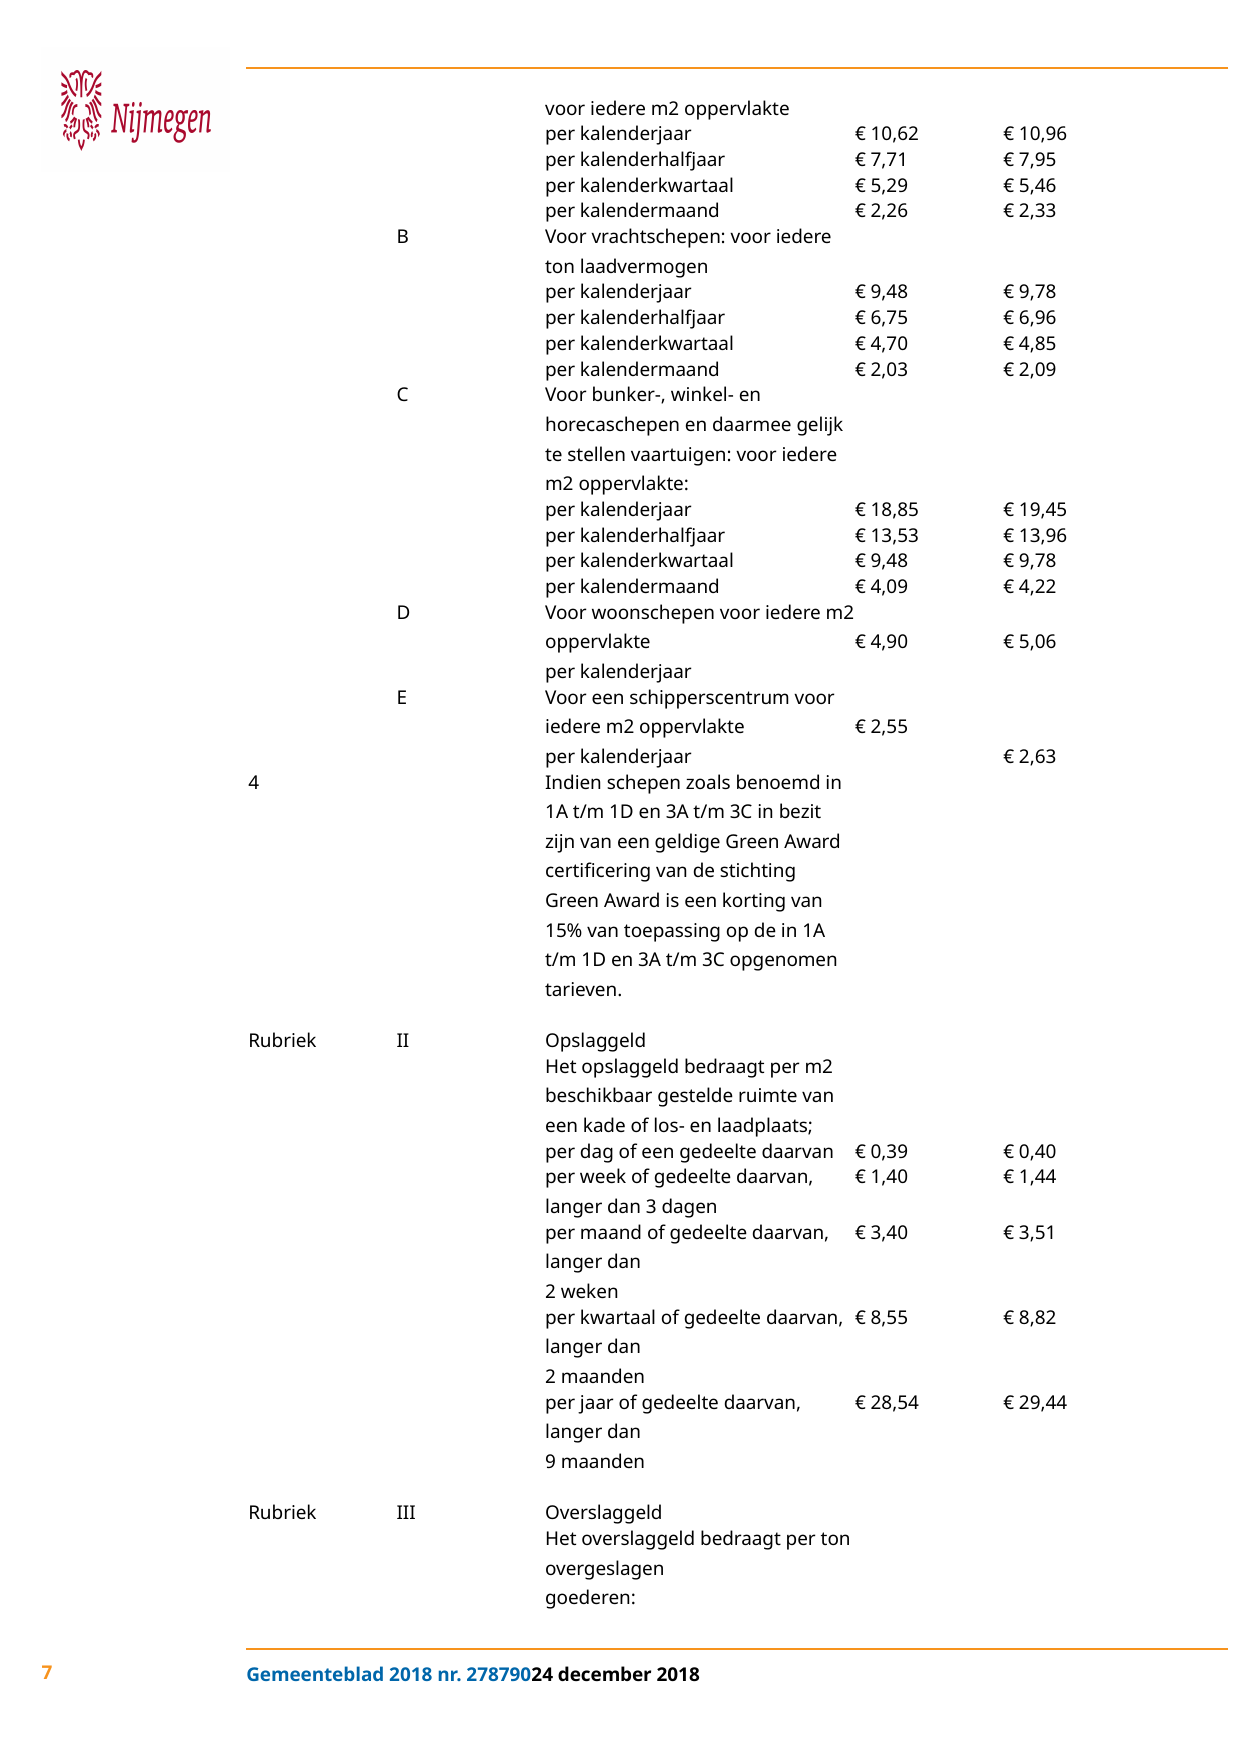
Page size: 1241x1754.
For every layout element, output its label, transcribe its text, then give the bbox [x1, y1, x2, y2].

table_cell € 8,55 [855, 1304, 1003, 1389]
table_cell per kalenderjaar [545, 121, 855, 146]
table_cell [396, 330, 545, 356]
table_cell € 6,96 [1003, 305, 1152, 330]
table_cell [1003, 224, 1152, 279]
table_cell [248, 146, 396, 172]
table_cell [248, 198, 396, 223]
table_cell € 19,45 [1003, 496, 1152, 522]
table_cell [396, 1304, 545, 1389]
table_cell [396, 305, 545, 330]
table_cell per jaar of gedeelte daarvan, langer dan 9 maanden [545, 1389, 855, 1474]
table_cell € 4,85 [1003, 330, 1152, 356]
table_cell per kalenderjaar [545, 279, 855, 304]
table_cell [248, 121, 396, 146]
table_cell [855, 382, 1003, 496]
table_cell € 0,40 [1003, 1138, 1152, 1164]
table_cell B [396, 224, 545, 279]
table_cell [248, 330, 396, 356]
table_cell [1003, 1500, 1152, 1525]
table_cell per kalenderhalfjaar [545, 522, 855, 548]
table_cell [396, 1389, 545, 1474]
table_cell [1003, 769, 1152, 1002]
table_cell € 2,63 [1003, 684, 1152, 769]
table_cell € 0,39 [855, 1138, 1003, 1164]
table_cell [248, 1219, 396, 1304]
table_cell [396, 573, 545, 599]
table_cell [248, 1002, 396, 1027]
table_cell Overslaggeld [545, 1500, 855, 1525]
table_cell Rubriek [248, 1500, 396, 1525]
table_cell € 7,71 [855, 146, 1003, 172]
table_cell [396, 496, 545, 522]
table_cell [396, 769, 545, 1002]
table_cell € 5,29 [855, 172, 1003, 198]
table_cell € 1,44 [1003, 1164, 1152, 1219]
table_cell Het opslaggeld bedraagt per m2 beschikbaar gestelde ruimte van een kade of los- en laadplaats; [545, 1053, 855, 1138]
table_cell Rubriek [248, 1028, 396, 1053]
table_cell [248, 1525, 396, 1610]
table_cell [248, 1304, 396, 1389]
table_cell [248, 1053, 396, 1138]
table_cell € 10,62 [855, 121, 1003, 146]
table_cell per kalenderkwartaal [545, 172, 855, 198]
table_cell [248, 496, 396, 522]
table_cell € 1,40 [855, 1164, 1003, 1219]
table_cell [855, 95, 1003, 121]
table_cell € 29,44 [1003, 1389, 1152, 1474]
table_cell [1003, 1474, 1152, 1499]
table_cell [248, 573, 396, 599]
table_cell Voor woonschepen voor iedere m2 oppervlakte per kalenderjaar [545, 599, 855, 684]
picture [41, 47, 231, 172]
table_cell [396, 121, 545, 146]
table_cell [855, 1002, 1003, 1027]
table_cell € 2,03 [855, 356, 1003, 382]
table_cell [248, 1164, 396, 1219]
table_cell 4 [248, 769, 396, 1002]
table_cell [396, 1002, 545, 1027]
table_cell [545, 1002, 855, 1027]
table_cell [1003, 1028, 1152, 1053]
table_cell € 10,96 [1003, 121, 1152, 146]
table_cell [1003, 1053, 1152, 1138]
table_cell € 2,09 [1003, 356, 1152, 382]
table_cell [396, 279, 545, 304]
table_cell [248, 1389, 396, 1474]
table_cell per week of gedeelte daarvan, langer dan 3 dagen [545, 1164, 855, 1219]
table_cell [855, 1053, 1003, 1138]
table_cell [396, 548, 545, 573]
table_cell [545, 1474, 855, 1499]
table_cell [248, 522, 396, 548]
table_cell € 4,22 [1003, 573, 1152, 599]
table_cell II [396, 1028, 545, 1053]
table_cell III [396, 1500, 545, 1525]
table_cell € 5,46 [1003, 172, 1152, 198]
table_cell [396, 356, 545, 382]
table_cell € 2,26 [855, 198, 1003, 223]
table_cell per kwartaal of gedeelte daarvan, langer dan 2 maanden [545, 1304, 855, 1389]
table_cell Opslaggeld [545, 1028, 855, 1053]
table_cell [396, 1474, 545, 1499]
table_cell [1003, 382, 1152, 496]
table_cell per kalendermaand [545, 573, 855, 599]
table_cell [248, 356, 396, 382]
table_cell [248, 224, 396, 279]
table_cell [248, 684, 396, 769]
table_cell per kalenderhalfjaar [545, 146, 855, 172]
table_cell € 9,78 [1003, 548, 1152, 573]
table_cell € 6,75 [855, 305, 1003, 330]
table_cell [396, 146, 545, 172]
table_cell [248, 548, 396, 573]
table_cell € 4,90 [855, 599, 1003, 684]
table_cell per kalendermaand [545, 198, 855, 223]
table_cell [248, 172, 396, 198]
table_cell D [396, 599, 545, 684]
table_cell [1003, 95, 1152, 121]
table_cell per dag of een gedeelte daarvan [545, 1138, 855, 1164]
table_cell voor iedere m2 oppervlakte [545, 95, 855, 121]
table_cell € 2,55 [855, 684, 1003, 769]
table_cell E [396, 684, 545, 769]
table_cell per kalenderkwartaal [545, 548, 855, 573]
table_cell € 9,48 [855, 548, 1003, 573]
table_cell € 4,09 [855, 573, 1003, 599]
table_cell [396, 1525, 545, 1610]
table_cell € 2,33 [1003, 198, 1152, 223]
table_cell € 9,48 [855, 279, 1003, 304]
table_cell [396, 1219, 545, 1304]
table_cell [248, 279, 396, 304]
table_cell [248, 1138, 396, 1164]
table_cell [396, 198, 545, 223]
table_cell [855, 1028, 1003, 1053]
table_cell [396, 522, 545, 548]
table_cell per kalenderkwartaal [545, 330, 855, 356]
table_cell € 7,95 [1003, 146, 1152, 172]
table_cell € 5,06 [1003, 599, 1152, 684]
table_cell per kalenderhalfjaar [545, 305, 855, 330]
table_cell [248, 382, 396, 496]
table_cell [248, 305, 396, 330]
table_cell [1003, 1525, 1152, 1610]
table_cell per kalenderjaar [545, 496, 855, 522]
table_cell [396, 1138, 545, 1164]
table_cell [855, 1500, 1003, 1525]
table_cell C [396, 382, 545, 496]
table_cell [248, 1474, 396, 1499]
table_cell Voor een schipperscentrum voor iedere m2 oppervlakte per kalenderjaar [545, 684, 855, 769]
table_cell Het overslaggeld bedraagt per ton overgeslagen goederen: [545, 1525, 855, 1610]
table_cell [855, 1474, 1003, 1499]
table_cell € 9,78 [1003, 279, 1152, 304]
table_cell [396, 172, 545, 198]
table_cell [396, 1164, 545, 1219]
table_cell € 4,70 [855, 330, 1003, 356]
table_cell [248, 599, 396, 684]
table_cell € 18,85 [855, 496, 1003, 522]
table_cell € 3,40 [855, 1219, 1003, 1304]
table_cell € 13,96 [1003, 522, 1152, 548]
table_cell € 8,82 [1003, 1304, 1152, 1389]
table_cell € 3,51 [1003, 1219, 1152, 1304]
table_cell [1003, 1002, 1152, 1027]
table_cell [396, 1053, 545, 1138]
table_cell [855, 769, 1003, 1002]
table_cell Voor vrachtschepen: voor iedere ton laadvermogen [545, 224, 855, 279]
table_cell [396, 95, 545, 121]
table_cell € 28,54 [855, 1389, 1003, 1474]
table_cell Indien schepen zoals benoemd in 1A t/m 1D en 3A t/m 3C in bezit zijn van een geldige Green Award certificering van de stichting Green Award is een korting van 15% van toepassing op de in 1A t/m 1D en 3A t/m 3C opgenomen tarieven. [545, 769, 855, 1002]
table_cell Voor bunker-, winkel- en horecaschepen en daarmee gelijk te stellen vaartuigen: voor iedere m2 oppervlakte: [545, 382, 855, 496]
table_cell € 13,53 [855, 522, 1003, 548]
table_cell per maand of gedeelte daarvan, langer dan 2 weken [545, 1219, 855, 1304]
table_cell [248, 95, 396, 121]
table_cell [855, 224, 1003, 279]
table_cell [855, 1525, 1003, 1610]
table_cell per kalendermaand [545, 356, 855, 382]
